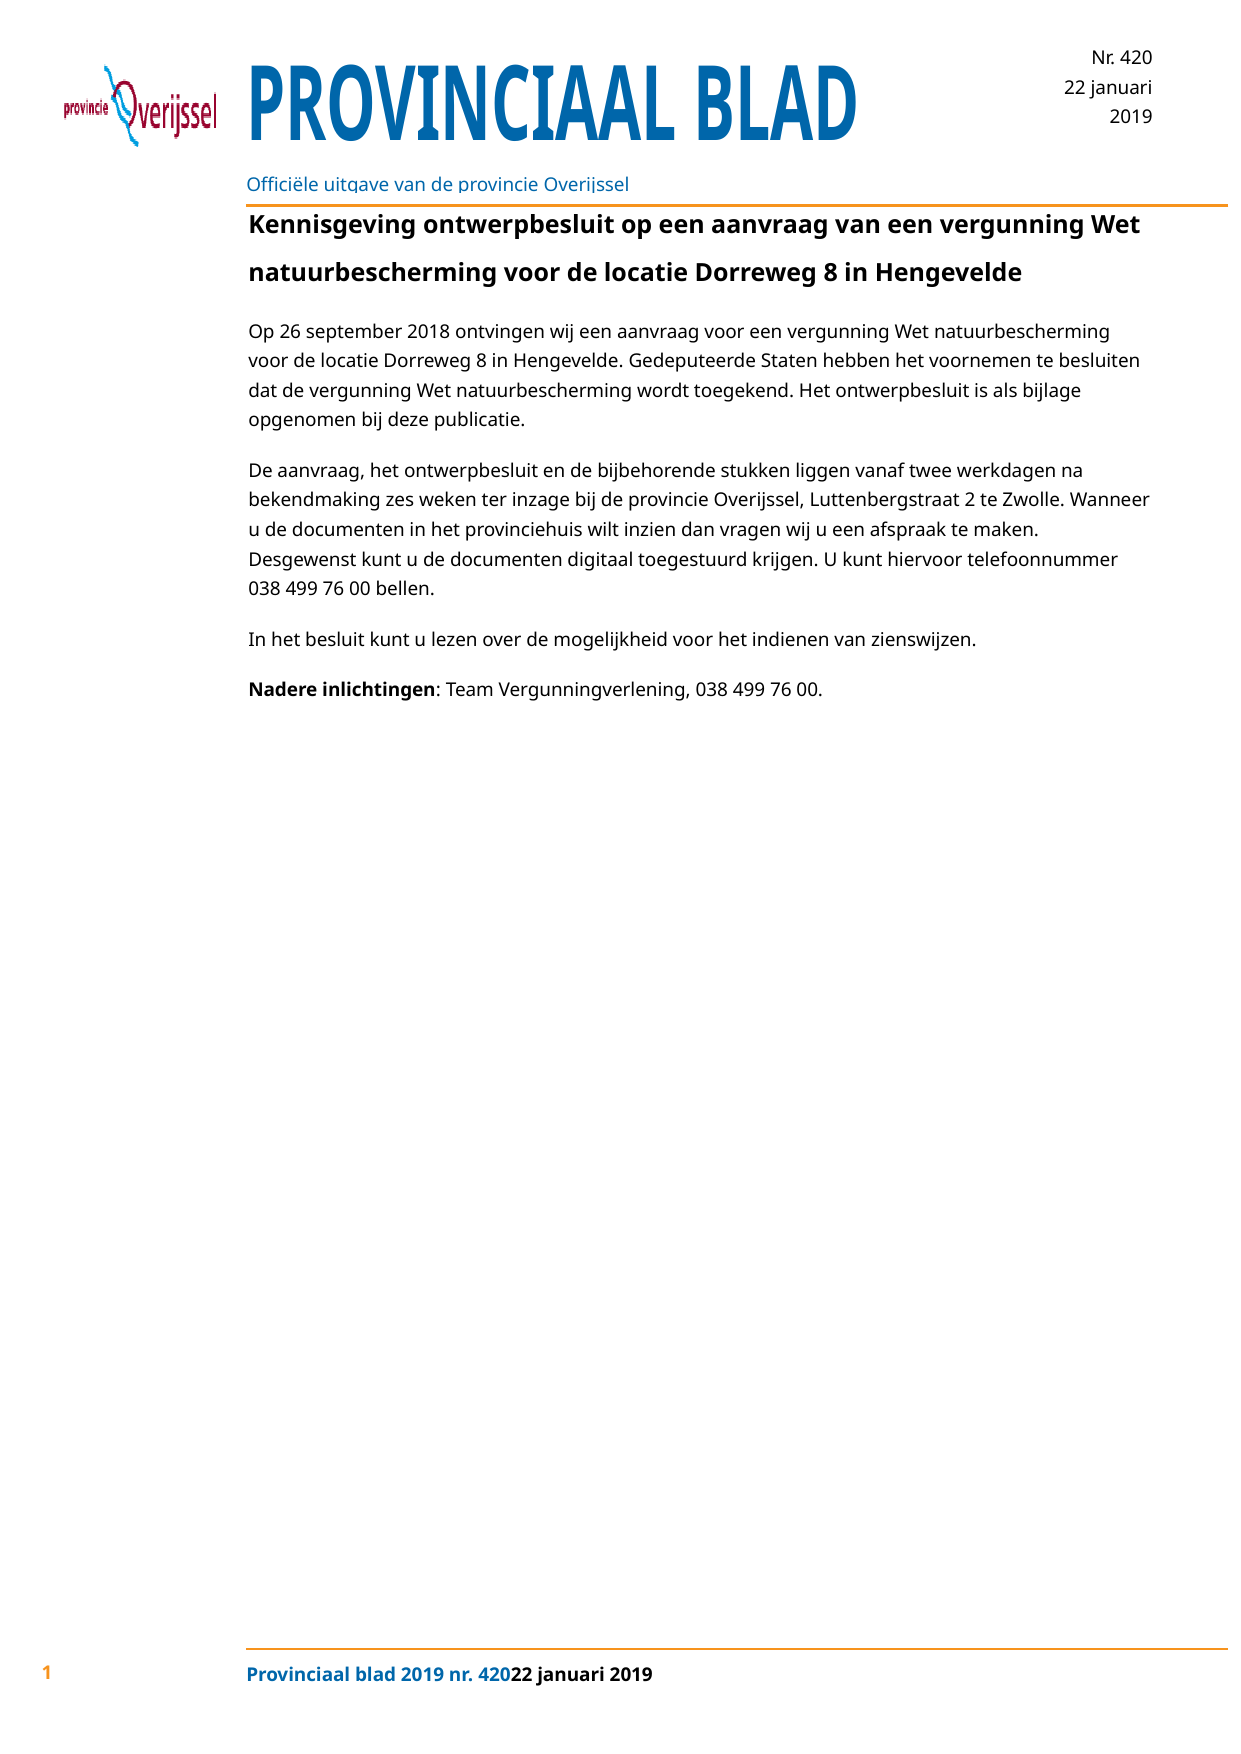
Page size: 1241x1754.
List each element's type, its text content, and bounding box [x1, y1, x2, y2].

text In het besluit kunt u lezen over de mogelijkheid voor het indienen van zienswijzen. [248, 626, 1152, 652]
text Op 26 september 2018 ontvingen wij een aanvraag voor een vergunning Wet natuurbescherming voor de locatie Dorreweg 8 in Hengevelde. Gedeputeerde Staten hebben het voornemen te besluiten dat de vergunning Wet natuurbescherming wordt toegekend. Het ontwerpbesluit is als bijlage opgenomen bij deze publicatie. [248, 318, 1152, 432]
text De aanvraag, het ontwerpbesluit en de bijbehorende stukken liggen vanaf twee werkdagen na bekendmaking zes weken ter inzage bij de provincie Overijssel, Luttenbergstraat 2 te Zwolle. Wanneer u de documenten in het provinciehuis wilt inzien dan vragen wij u een afspraak te maken. Desgewenst kunt u de documenten digitaal toegestuurd krijgen. U kunt hiervoor telefoonnummer 038 499 76 00 bellen. [248, 457, 1152, 601]
text Kennisgeving ontwerpbesluit op een aanvraag van een vergunning Wet natuurbescherming voor de locatie Dorreweg 8 in Hengevelde [248, 207, 1152, 288]
text Nadere inlichtingen: Team Vergunningverlening, 038 499 76 00. [248, 676, 1152, 702]
picture [41, 47, 231, 172]
